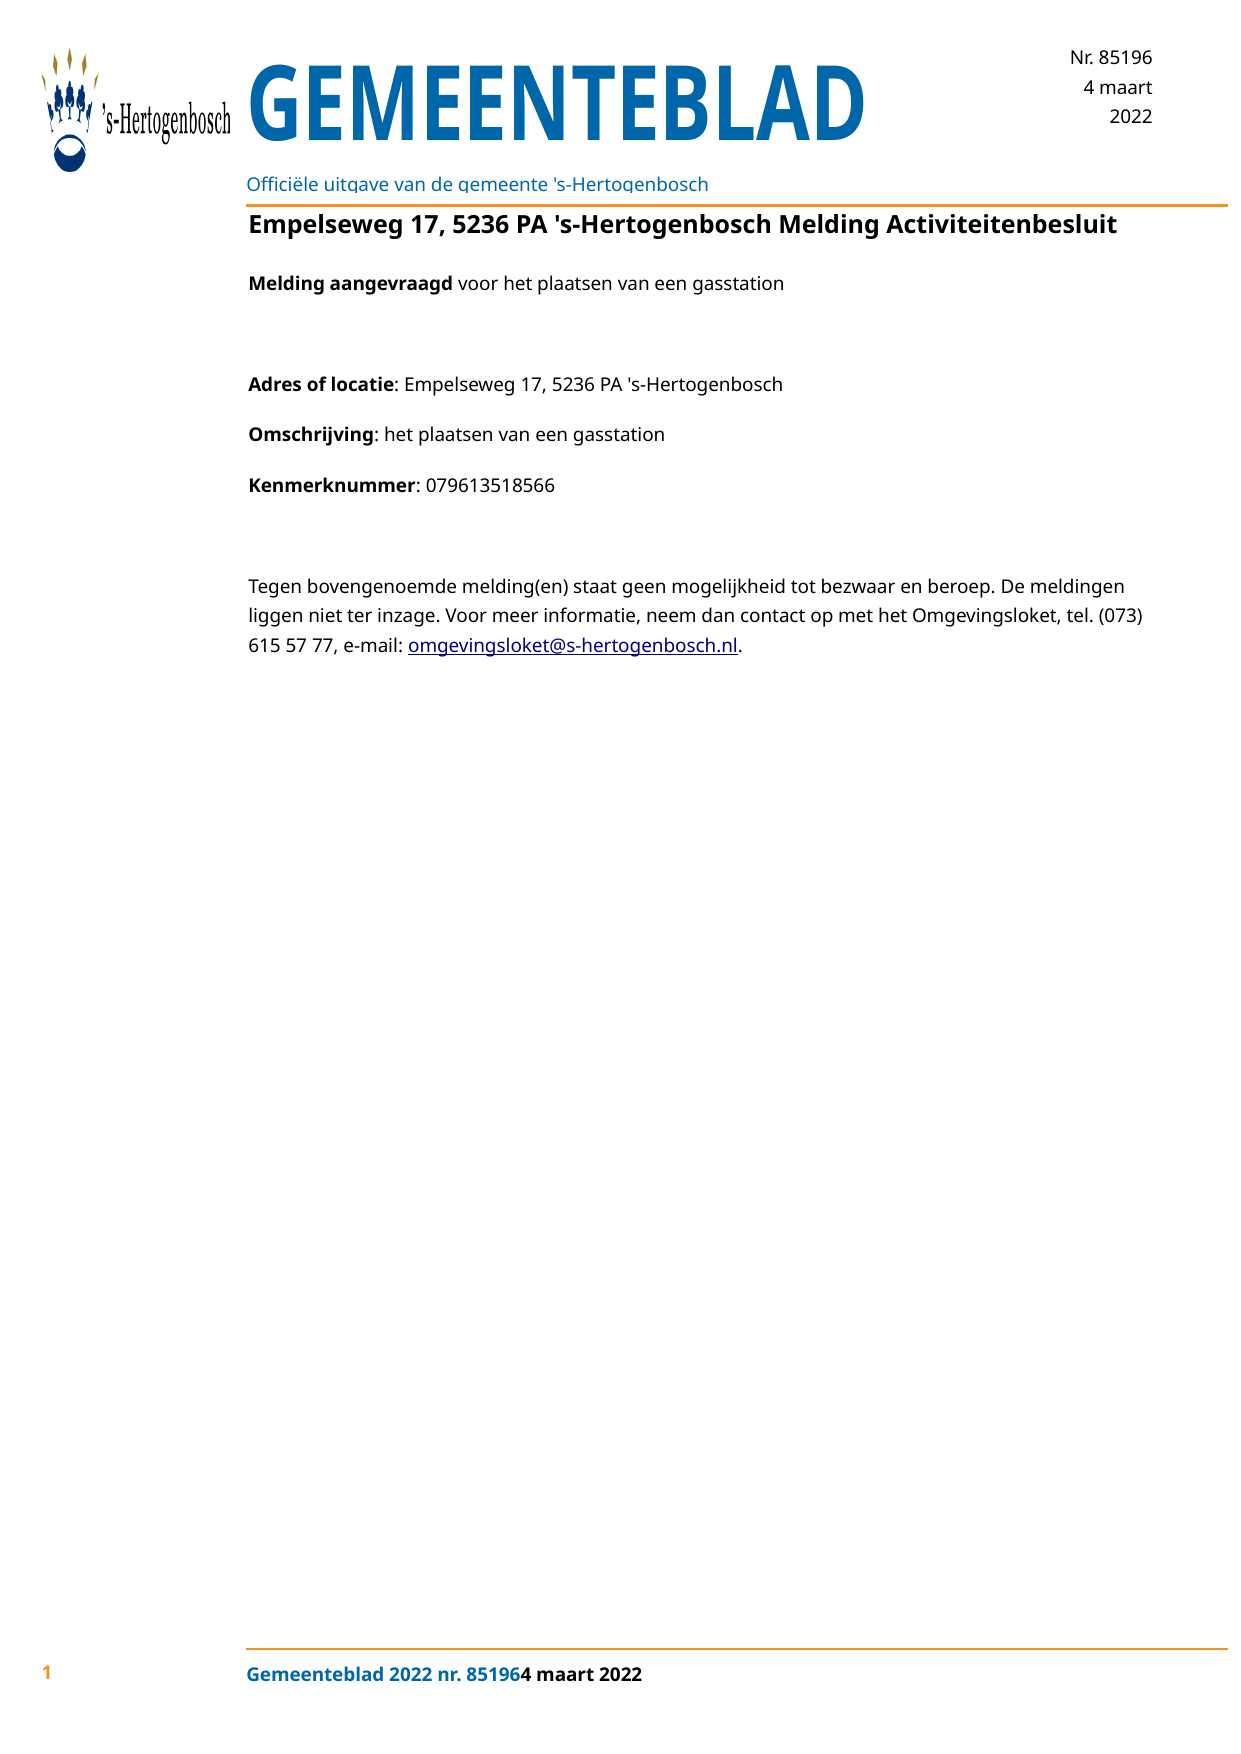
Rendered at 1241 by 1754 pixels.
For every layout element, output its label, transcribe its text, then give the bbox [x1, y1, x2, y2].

text Omschrijving: het plaatsen van een gasstation [248, 422, 1152, 447]
text Empelseweg 17, 5236 PA 's-Hertogenbosch Melding Activiteitenbesluit [248, 207, 1152, 241]
text Kenmerknummer: 079613518566 [248, 472, 1152, 498]
text Tegen bovengenoemde melding(en) staat geen mogelijkheid tot bezwaar en beroep. De meldingen liggen niet ter inzage. Voor meer informatie, neem dan contact op met het Omgevingsloket, tel. (073) 615 57 77, e-mail: omgevingsloket@s-hertogenbosch.nl. [248, 573, 1152, 658]
text Melding aangevraagd voor het plaatsen van een gasstation [248, 270, 1152, 296]
picture [41, 47, 231, 172]
text Adres of locatie: Empelseweg 17, 5236 PA 's-Hertogenbosch [248, 371, 1152, 397]
